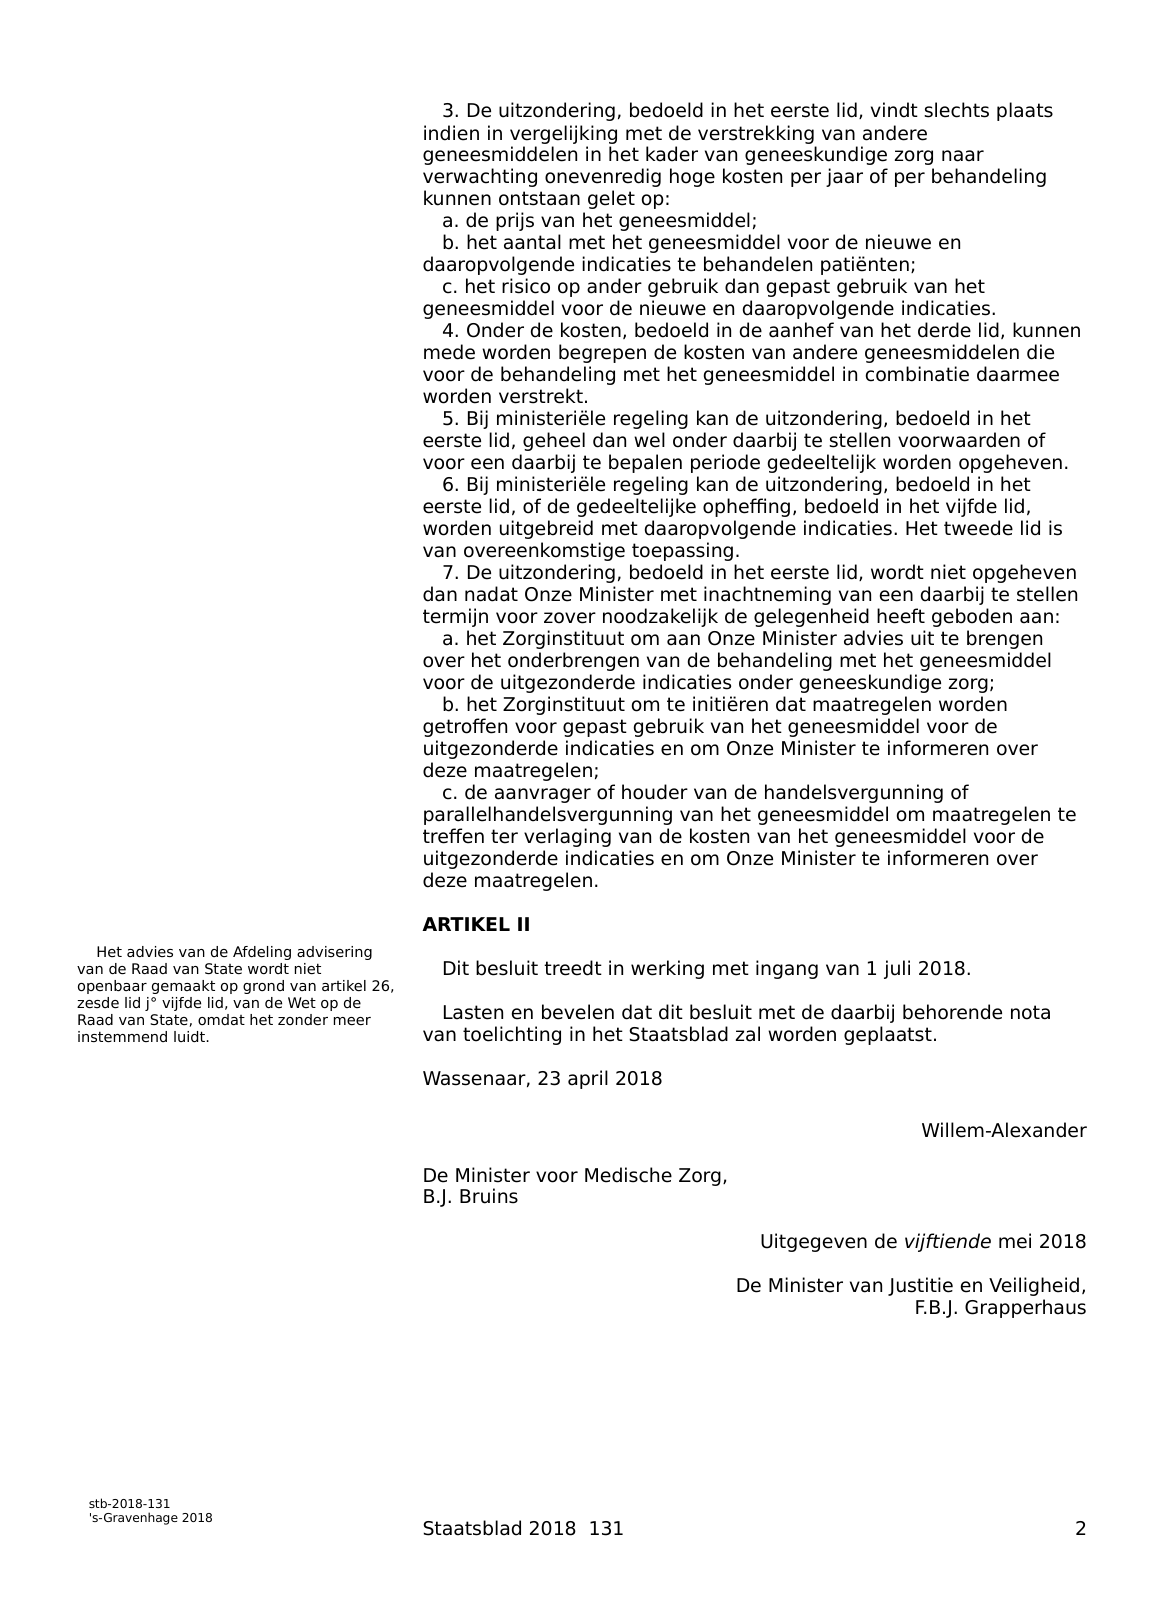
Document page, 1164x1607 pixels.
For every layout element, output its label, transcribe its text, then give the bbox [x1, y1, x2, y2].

text Wassenaar, 23 april 2018 [422, 1068, 1087, 1090]
text 7. De uitzondering, bedoeld in het eerste lid, wordt niet opgeheven dan nadat Onze Minister met inachtneming van een daarbij te stellen termijn voor zover noodzakelijk de gelegenheid heeft geboden aan: [422, 562, 1087, 628]
text Lasten en bevelen dat dit besluit met de daarbij behorende nota van toelichting in het Staatsblad zal worden geplaatst. [422, 1002, 1087, 1046]
text 's-Gravenhage 2018 [88, 1511, 323, 1525]
text b. het aantal met het geneesmiddel voor de nieuwe en daaropvolgende indicaties te behandelen patiënten; [422, 232, 1087, 276]
text 5. Bij ministeriële regeling kan de uitzondering, bedoeld in het eerste lid, geheel dan wel onder daarbij te stellen voorwaarden of voor een daarbij te bepalen periode gedeeltelijk worden opgeheven. [422, 408, 1087, 474]
text 3. De uitzondering, bedoeld in het eerste lid, vindt slechts plaats indien in vergelijking met de verstrekking van andere geneesmiddelen in het kader van geneeskundige zorg naar verwachting onevenredig hoge kosten per jaar of per behandeling kunnen ontstaan gelet op: [422, 100, 1087, 210]
text Dit besluit treedt in werking met ingang van 1 juli 2018. [422, 958, 1087, 980]
text 6. Bij ministeriële regeling kan de uitzondering, bedoeld in het eerste lid, of de gedeeltelijke opheffing, bedoeld in het vijfde lid, worden uitgebreid met daaropvolgende indicaties. Het tweede lid is van overeenkomstige toepassing. [422, 474, 1087, 562]
text 4. Onder de kosten, bedoeld in de aanhef van het derde lid, kunnen mede worden begrepen de kosten van andere geneesmiddelen die voor de behandeling met het geneesmiddel in combinatie daarmee worden verstrekt. [422, 320, 1087, 408]
text c. het risico op ander gebruik dan gepast gebruik van het geneesmiddel voor de nieuwe en daaropvolgende indicaties. [422, 276, 1087, 320]
text c. de aanvrager of houder van de handelsvergunning of parallelhandelsvergunning van het geneesmiddel om maatregelen te treffen ter verlaging van de kosten van het geneesmiddel voor de uitgezonderde indicaties en om Onze Minister te informeren over deze maatregelen. [422, 782, 1087, 892]
text Uitgegeven de vijftiende mei 2018 [422, 1231, 1087, 1253]
text De Minister van Justitie en Veiligheid, F.B.J. Grapperhaus [422, 1275, 1087, 1319]
text Het advies van de Afdeling advisering van de Raad van State wordt niet openbaar gemaakt op grond van artikel 26, zesde lid j° vijfde lid, van de Wet op de Raad van State, omdat het zonder meer instemmend luidt. [77, 944, 396, 1046]
text a. de prijs van het geneesmiddel; [422, 210, 1087, 232]
text b. het Zorginstituut om te initiëren dat maatregelen worden getroffen voor gepast gebruik van het geneesmiddel voor de uitgezonderde indicaties en om Onze Minister te informeren over deze maatregelen; [422, 694, 1087, 782]
text stb-2018-131 [88, 1497, 323, 1511]
subtitle ARTIKEL II [422, 914, 1087, 936]
text a. het Zorginstituut om aan Onze Minister advies uit te brengen over het onderbrengen van de behandeling met het geneesmiddel voor de uitgezonderde indicaties onder geneeskundige zorg; [422, 628, 1087, 694]
text Willem-Alexander [422, 1120, 1087, 1142]
text De Minister voor Medische Zorg, B.J. Bruins [422, 1164, 1087, 1208]
